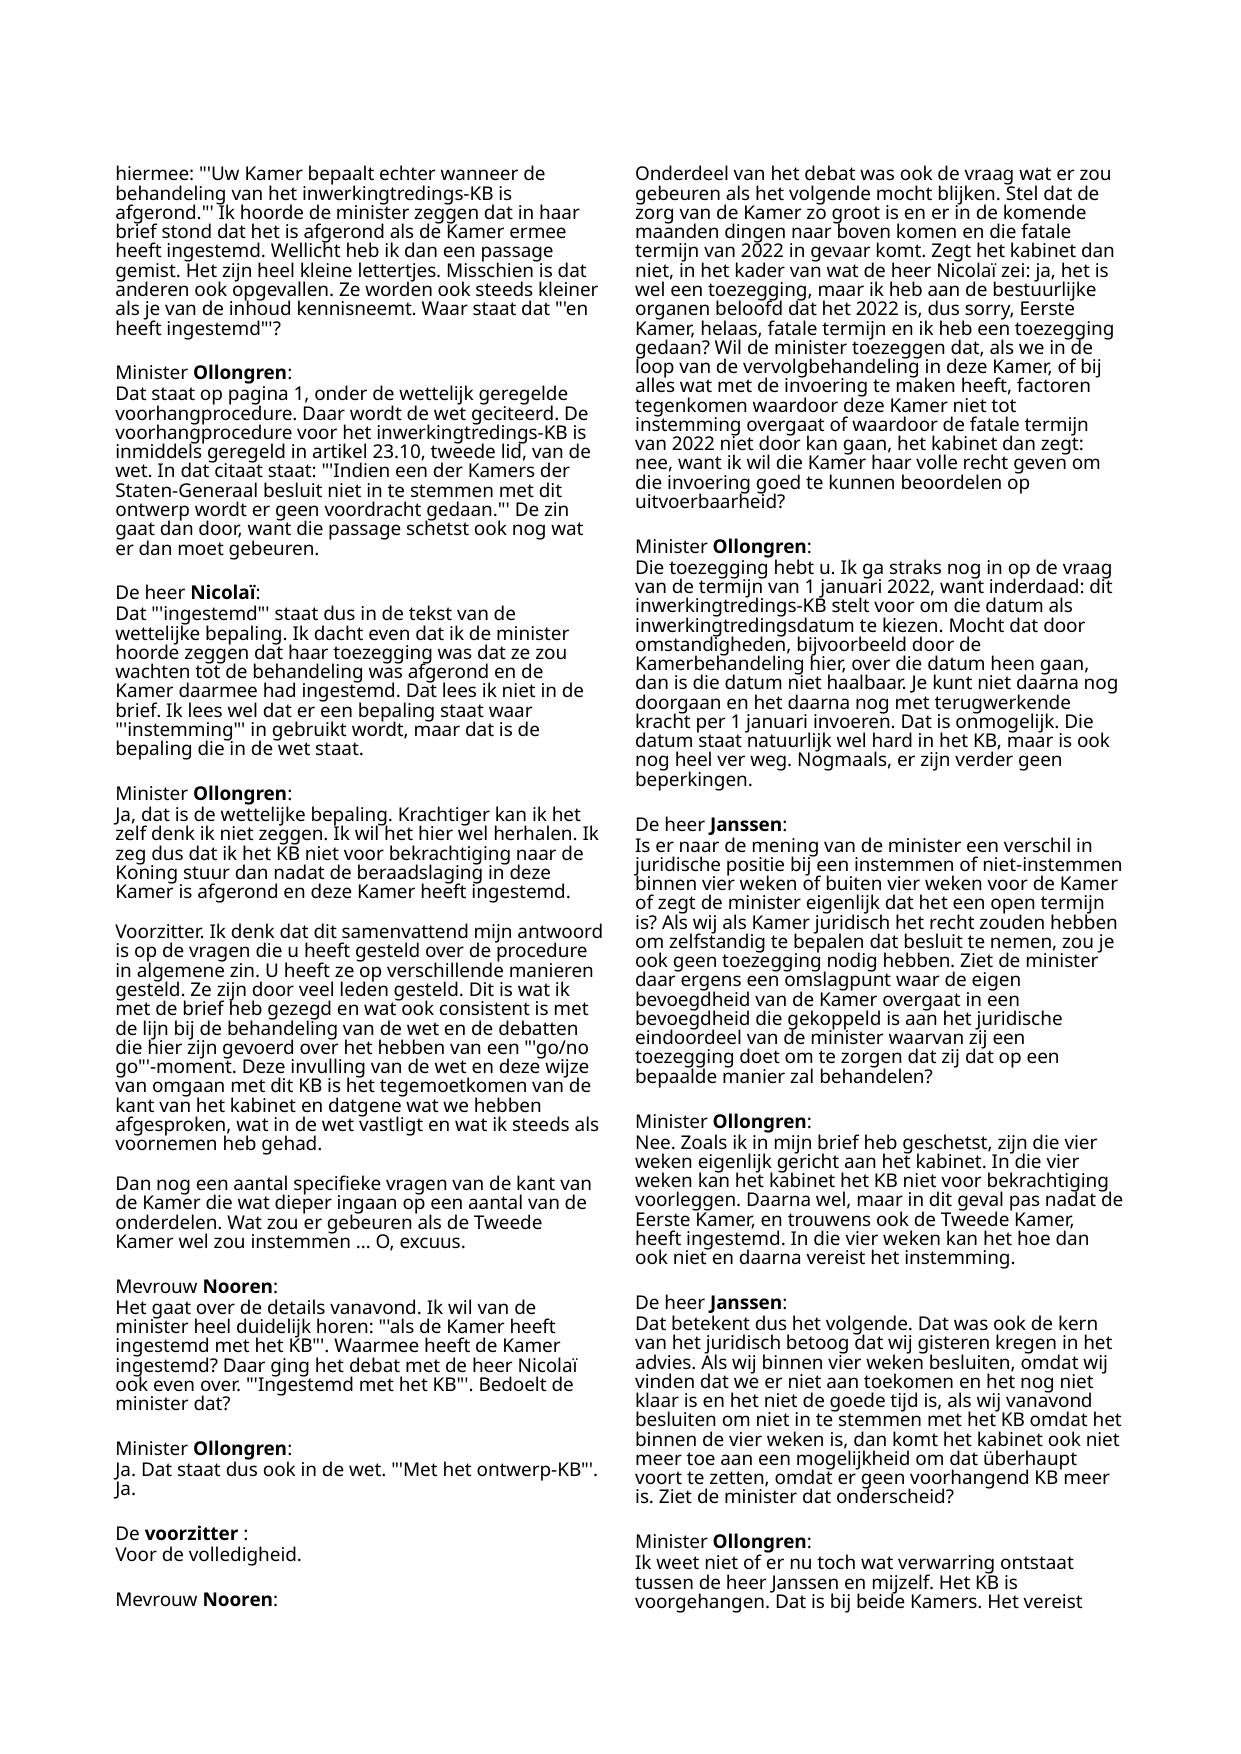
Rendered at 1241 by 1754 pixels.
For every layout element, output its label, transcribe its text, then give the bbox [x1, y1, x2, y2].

text hiermee: "'Uw Kamer bepaalt echter wanneer de behandeling van het inwerkingtredings-KB is afgerond."' Ik hoorde de minister zeggen dat in haar brief stond dat het is afgerond als de Kamer ermee heeft ingestemd. Wellicht heb ik dan een passage gemist. Het zijn heel kleine lettertjes. Misschien is dat anderen ook opgevallen. Ze worden ook steeds kleiner als je van de inhoud kennisneemt. Waar staat dat "'en heeft ingestemd"'? [115, 165, 605, 339]
text Het gaat over de details vanavond. Ik wil van de minister heel duidelijk horen: "'als de Kamer heeft ingestemd met het KB"'. Waarmee heeft de Kamer ingestemd? Daar ging het debat met de heer Nicolaï ook even over. "'Ingestemd met het KB"'. Bedoelt de minister dat? [115, 1299, 605, 1414]
text Die toezegging hebt u. Ik ga straks nog in op de vraag van de termijn van 1 januari 2022, want inderdaad: dit inwerkingtredings-KB stelt voor om die datum als inwerkingtredingsdatum te kiezen. Mocht dat door omstandigheden, bijvoorbeeld door de Kamerbehandeling hier, over die datum heen gaan, dan is die datum niet haalbaar. Je kunt niet daarna nog doorgaan en het daarna nog met terugwerkende kracht per 1 januari invoeren. Dat is onmogelijk. Die datum staat natuurlijk wel hard in het KB, maar is ook nog heel ver weg. Nogmaals, er zijn verder geen beperkingen. [635, 559, 1125, 790]
text De heer Janssen: [635, 1289, 1125, 1315]
text Minister Ollongren: [115, 1435, 605, 1461]
text Minister Ollongren: [635, 1108, 1125, 1134]
text De voorzitter : [115, 1520, 605, 1546]
text Onderdeel van het debat was ook de vraag wat er zou gebeuren als het volgende mocht blijken. Stel dat de zorg van de Kamer zo groot is en er in de komende maanden dingen naar boven komen en die fatale termijn van 2022 in gevaar komt. Zegt het kabinet dan niet, in het kader van wat de heer Nicolaï zei: ja, het is wel een toezegging, maar ik heb aan de bestuurlijke organen beloofd dat het 2022 is, dus sorry, Eerste Kamer, helaas, fatale termijn en ik heb een toezegging gedaan? Wil de minister toezeggen dat, als we in de loop van de vervolgbehandeling in deze Kamer, of bij alles wat met de invoering te maken heeft, factoren tegenkomen waardoor deze Kamer niet tot instemming overgaat of waardoor de fatale termijn van 2022 niet door kan gaan, het kabinet dan zegt: nee, want ik wil die Kamer haar volle recht geven om die invoering goed te kunnen beoordelen op uitvoerbaarheid? [635, 165, 1125, 512]
text Mevrouw Nooren: [115, 1273, 605, 1299]
text Is er naar de mening van de minister een verschil in juridische positie bij een instemmen of niet-instemmen binnen vier weken of buiten vier weken voor de Kamer of zegt de minister eigenlijk dat het een open termijn is? Als wij als Kamer juridisch het recht zouden hebben om zelfstandig te bepalen dat besluit te nemen, zou je ook geen toezegging nodig hebben. Ziet de minister daar ergens een omslagpunt waar de eigen bevoegdheid van de Kamer overgaat in een bevoegdheid die gekoppeld is aan het juridische eindoordeel van de minister waarvan zij een toezegging doet om te zorgen dat zij dat op een bepaalde manier zal behandelen? [635, 837, 1125, 1087]
text Voor de volledigheid. [115, 1546, 605, 1565]
text Mevrouw Nooren: [115, 1586, 605, 1612]
text Dat betekent dus het volgende. Dat was ook de kern van het juridisch betoog dat wij gisteren kregen in het advies. Als wij binnen vier weken besluiten, omdat wij vinden dat we er niet aan toekomen en het nog niet klaar is en het niet de goede tijd is, als wij vanavond besluiten om niet in te stemmen met het KB omdat het binnen de vier weken is, dan komt het kabinet ook niet meer toe aan een mogelijkheid om dat überhaupt voort te zetten, omdat er geen voorhangend KB meer is. Ziet de minister dat onderscheid? [635, 1315, 1125, 1508]
text Nee. Zoals ik in mijn brief heb geschetst, zijn die vier weken eigenlijk gericht aan het kabinet. In die vier weken kan het kabinet het KB niet voor bekrachtiging voorleggen. Daarna wel, maar in dit geval pas nadat de Eerste Kamer, en trouwens ook de Tweede Kamer, heeft ingestemd. In die vier weken kan het hoe dan ook niet en daarna vereist het instemming. [635, 1134, 1125, 1268]
text Ik weet niet of er nu toch wat verwarring ontstaat tussen de heer Janssen en mijzelf. Het KB is voorgehangen. Dat is bij beide Kamers. Het vereist [635, 1554, 1125, 1612]
text Minister Ollongren: [635, 1529, 1125, 1554]
text Dat "'ingestemd"' staat dus in de tekst van de wettelijke bepaling. Ik dacht even dat ik de minister hoorde zeggen dat haar toezegging was dat ze zou wachten tot de behandeling was afgerond en de Kamer daarmee had ingestemd. Dat lees ik niet in de brief. Ik lees wel dat er een bepaling staat waar "'instemming"' in gebruikt wordt, maar dat is de bepaling die in de wet staat. [115, 605, 605, 759]
text Minister Ollongren: [115, 780, 605, 806]
text De heer Janssen: [635, 811, 1125, 837]
text Minister Ollongren: [635, 533, 1125, 559]
text Ja. Dat staat dus ook in de wet. "'Met het ontwerp-KB"'. Ja. [115, 1461, 605, 1499]
text Dat staat op pagina 1, onder de wettelijk geregelde voorhangprocedure. Daar wordt de wet geciteerd. De voorhangprocedure voor het inwerkingtredings-KB is inmiddels geregeld in artikel 23.10, tweede lid, van de wet. In dat citaat staat: "'Indien een der Kamers der Staten-Generaal besluit niet in te stemmen met dit ontwerp wordt er geen voordracht gedaan."' De zin gaat dan door, want die passage schetst ook nog wat er dan moet gebeuren. [115, 385, 605, 559]
text Dan nog een aantal specifieke vragen van de kant van de Kamer die wat dieper ingaan op een aantal van de onderdelen. Wat zou er gebeuren als de Tweede Kamer wel zou instemmen … O, excuus. [115, 1175, 605, 1252]
text De heer Nicolaï: [115, 579, 605, 605]
text Minister Ollongren: [115, 359, 605, 385]
text Voorzitter. Ik denk dat dit samenvattend mijn antwoord is op de vragen die u heeft gesteld over de procedure in algemene zin. U heeft ze op verschillende manieren gesteld. Ze zijn door veel leden gesteld. Dit is wat ik met de brief heb gezegd en wat ook consistent is met de lijn bij de behandeling van de wet en de debatten die hier zijn gevoerd over het hebben van een "'go/no go"'-moment. Deze invulling van de wet en deze wijze van omgaan met dit KB is het tegemoetkomen van de kant van het kabinet en datgene wat we hebben afgesproken, wat in de wet vastligt en wat ik steeds als voornemen heb gehad. [115, 923, 605, 1154]
text Ja, dat is de wettelijke bepaling. Krachtiger kan ik het zelf denk ik niet zeggen. Ik wil het hier wel herhalen. Ik zeg dus dat ik het KB niet voor bekrachtiging naar de Koning stuur dan nadat de beraadslaging in deze Kamer is afgerond en deze Kamer heeft ingestemd. [115, 806, 605, 902]
